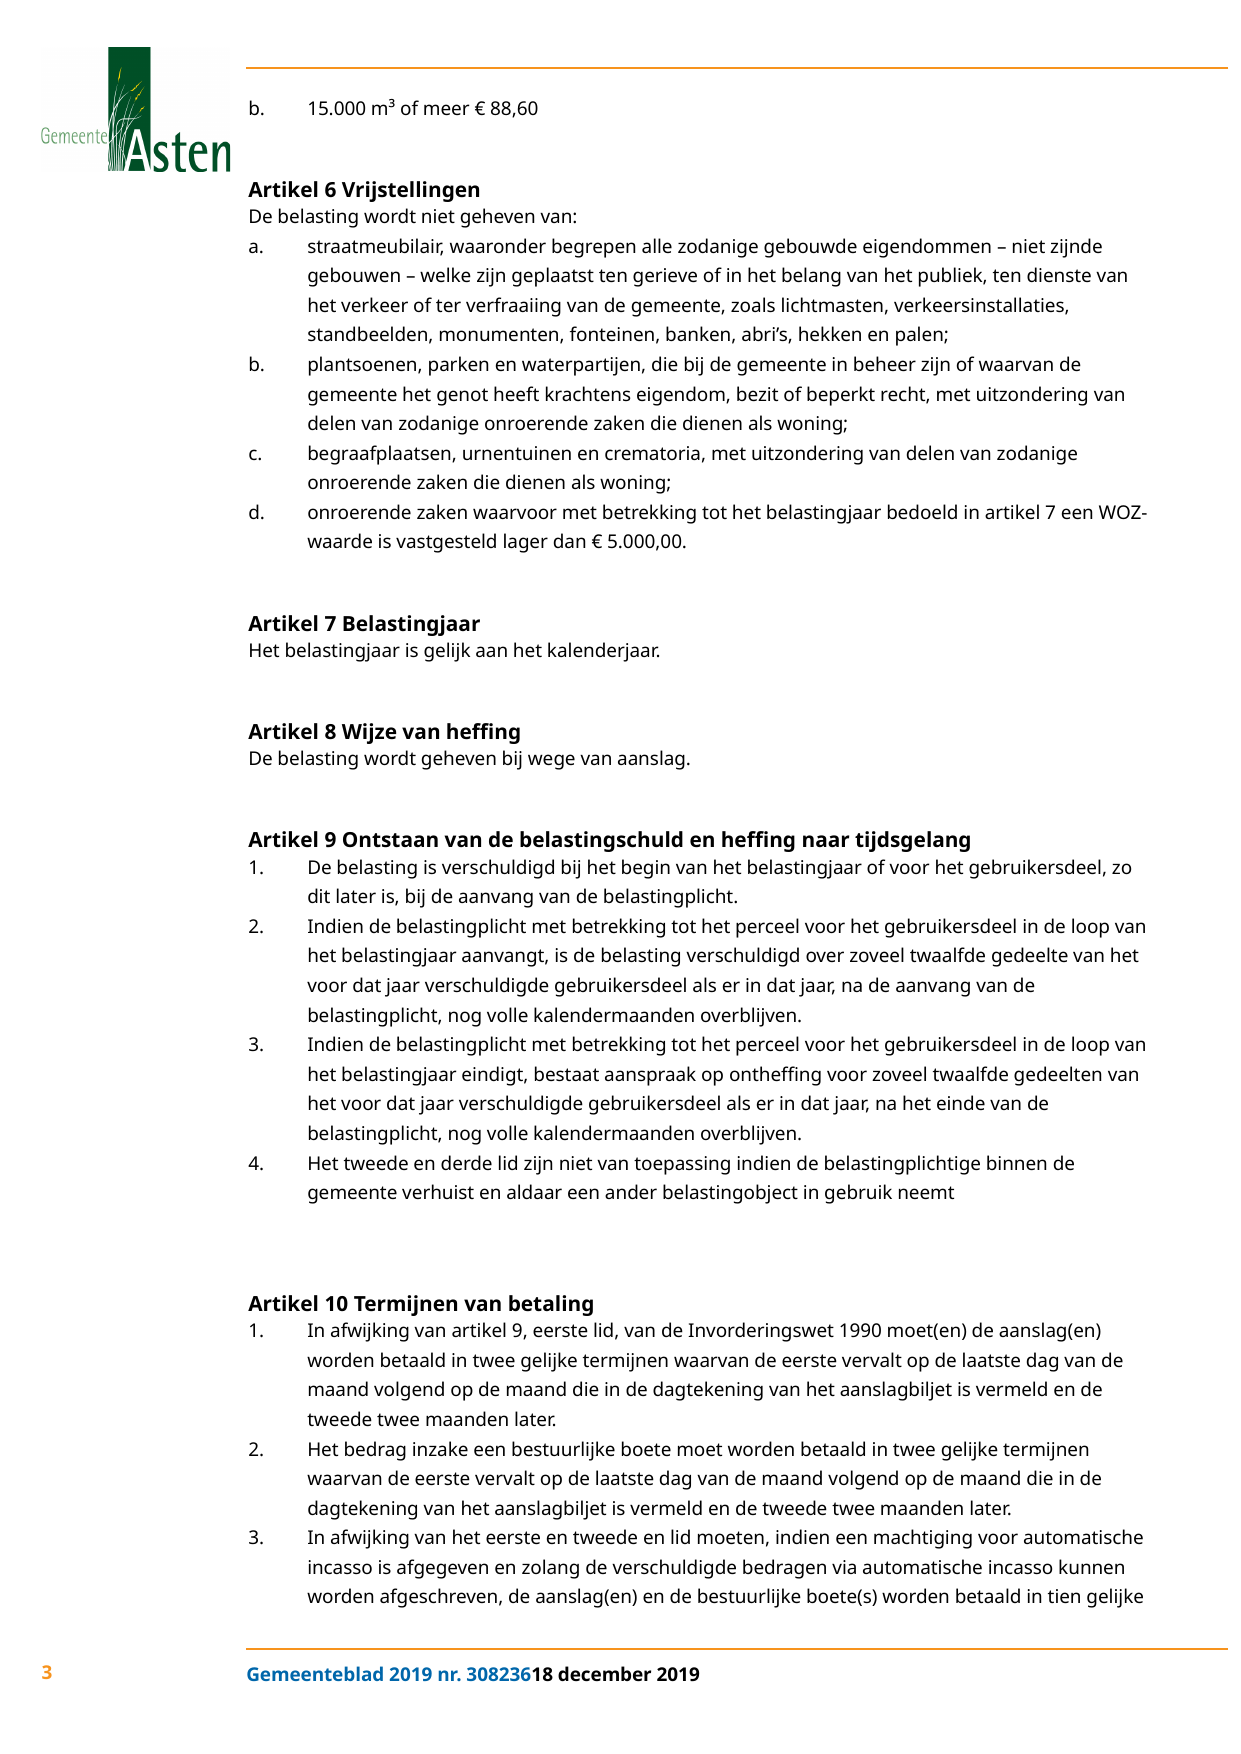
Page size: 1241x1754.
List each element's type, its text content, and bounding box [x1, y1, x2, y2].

text Artikel 7 Belastingjaar [248, 609, 1152, 637]
list In afwijking van artikel 9, eerste lid, van de Invorderingswet 1990 moet(en) de aanslag(en) worden betaald in twee gelijke termijnen waarvan de eerste vervalt op de laatste dag van de maand volgend op de maand die in de dagtekening van het aanslagbiljet is vermeld en de tweede twee maanden later. [248, 1317, 1152, 1432]
list Indien de belastingplicht met betrekking tot het perceel voor het gebruikersdeel in de loop van het belastingjaar aanvangt, is de belasting verschuldigd over zoveel twaalfde gedeelte van het voor dat jaar verschuldigde gebruikersdeel als er in dat jaar, na de aanvang van de belastingplicht, nog volle kalendermaanden overblijven. [248, 913, 1152, 1028]
picture [41, 47, 231, 172]
list In afwijking van het eerste en tweede en lid moeten, indien een machtiging voor automatische incasso is afgegeven en zolang de verschuldigde bedragen via automatische incasso kunnen worden afgeschreven, de aanslag(en) en de bestuurlijke boete(s) worden betaald in tien gelijke [248, 1524, 1152, 1609]
text Het belastingjaar is gelijk aan het kalenderjaar. [248, 637, 1152, 663]
list plantsoenen, parken en waterpartijen, die bij de gemeente in beheer zijn of waarvan de gemeente het genot heeft krachtens eigendom, bezit of beperkt recht, met uitzondering van delen van zodanige onroerende zaken die dienen als woning; [248, 351, 1152, 436]
list De belasting is verschuldigd bij het begin van het belastingjaar of voor het gebruikersdeel, zo dit later is, bij de aanvang van de belastingplicht. [248, 854, 1152, 909]
text De belasting wordt niet geheven van: [248, 203, 1152, 229]
list onroerende zaken waarvoor met betrekking tot het belastingjaar bedoeld in artikel 7 een WOZ-waarde is vastgesteld lager dan € 5.000,00. [248, 499, 1152, 554]
text De belasting wordt geheven bij wege van aanslag. [248, 746, 1152, 771]
list Het bedrag inzake een bestuurlijke boete moet worden betaald in twee gelijke termijnen waarvan de eerste vervalt op de laatste dag van de maand volgend op de maand die in de dagtekening van het aanslagbiljet is vermeld en de tweede twee maanden later. [248, 1436, 1152, 1521]
text Artikel 6 Vrijstellingen [248, 175, 1152, 203]
list begraafplaatsen, urnentuinen en crematoria, met uitzondering van delen van zodanige onroerende zaken die dienen als woning; [248, 440, 1152, 495]
list straatmeubilair, waaronder begrepen alle zodanige gebouwde eigendommen – niet zijnde gebouwen – welke zijn geplaatst ten gerieve of in het belang van het publiek, ten dienste van het verkeer of ter verfraaiing van de gemeente, zoals lichtmasten, verkeersinstallaties, standbeelden, monumenten, fonteinen, banken, abri’s, hekken en palen; [248, 233, 1152, 347]
list 15.000 m³ of meer € 88,60 [248, 95, 1152, 121]
list Het tweede en derde lid zijn niet van toepassing indien de belastingplichtige binnen de gemeente verhuist en aldaar een ander belastingobject in gebruik neemt [248, 1150, 1152, 1205]
text Artikel 8 Wijze van heffing [248, 717, 1152, 746]
text Artikel 10 Termijnen van betaling [248, 1289, 1152, 1317]
text Artikel 9 Ontstaan van de belastingschuld en heffing naar tijdsgelang [248, 826, 1152, 854]
list Indien de belastingplicht met betrekking tot het perceel voor het gebruikersdeel in de loop van het belastingjaar eindigt, bestaat aanspraak op ontheffing voor zoveel twaalfde gedeelten van het voor dat jaar verschuldigde gebruikersdeel als er in dat jaar, na het einde van de belastingplicht, nog volle kalendermaanden overblijven. [248, 1031, 1152, 1146]
